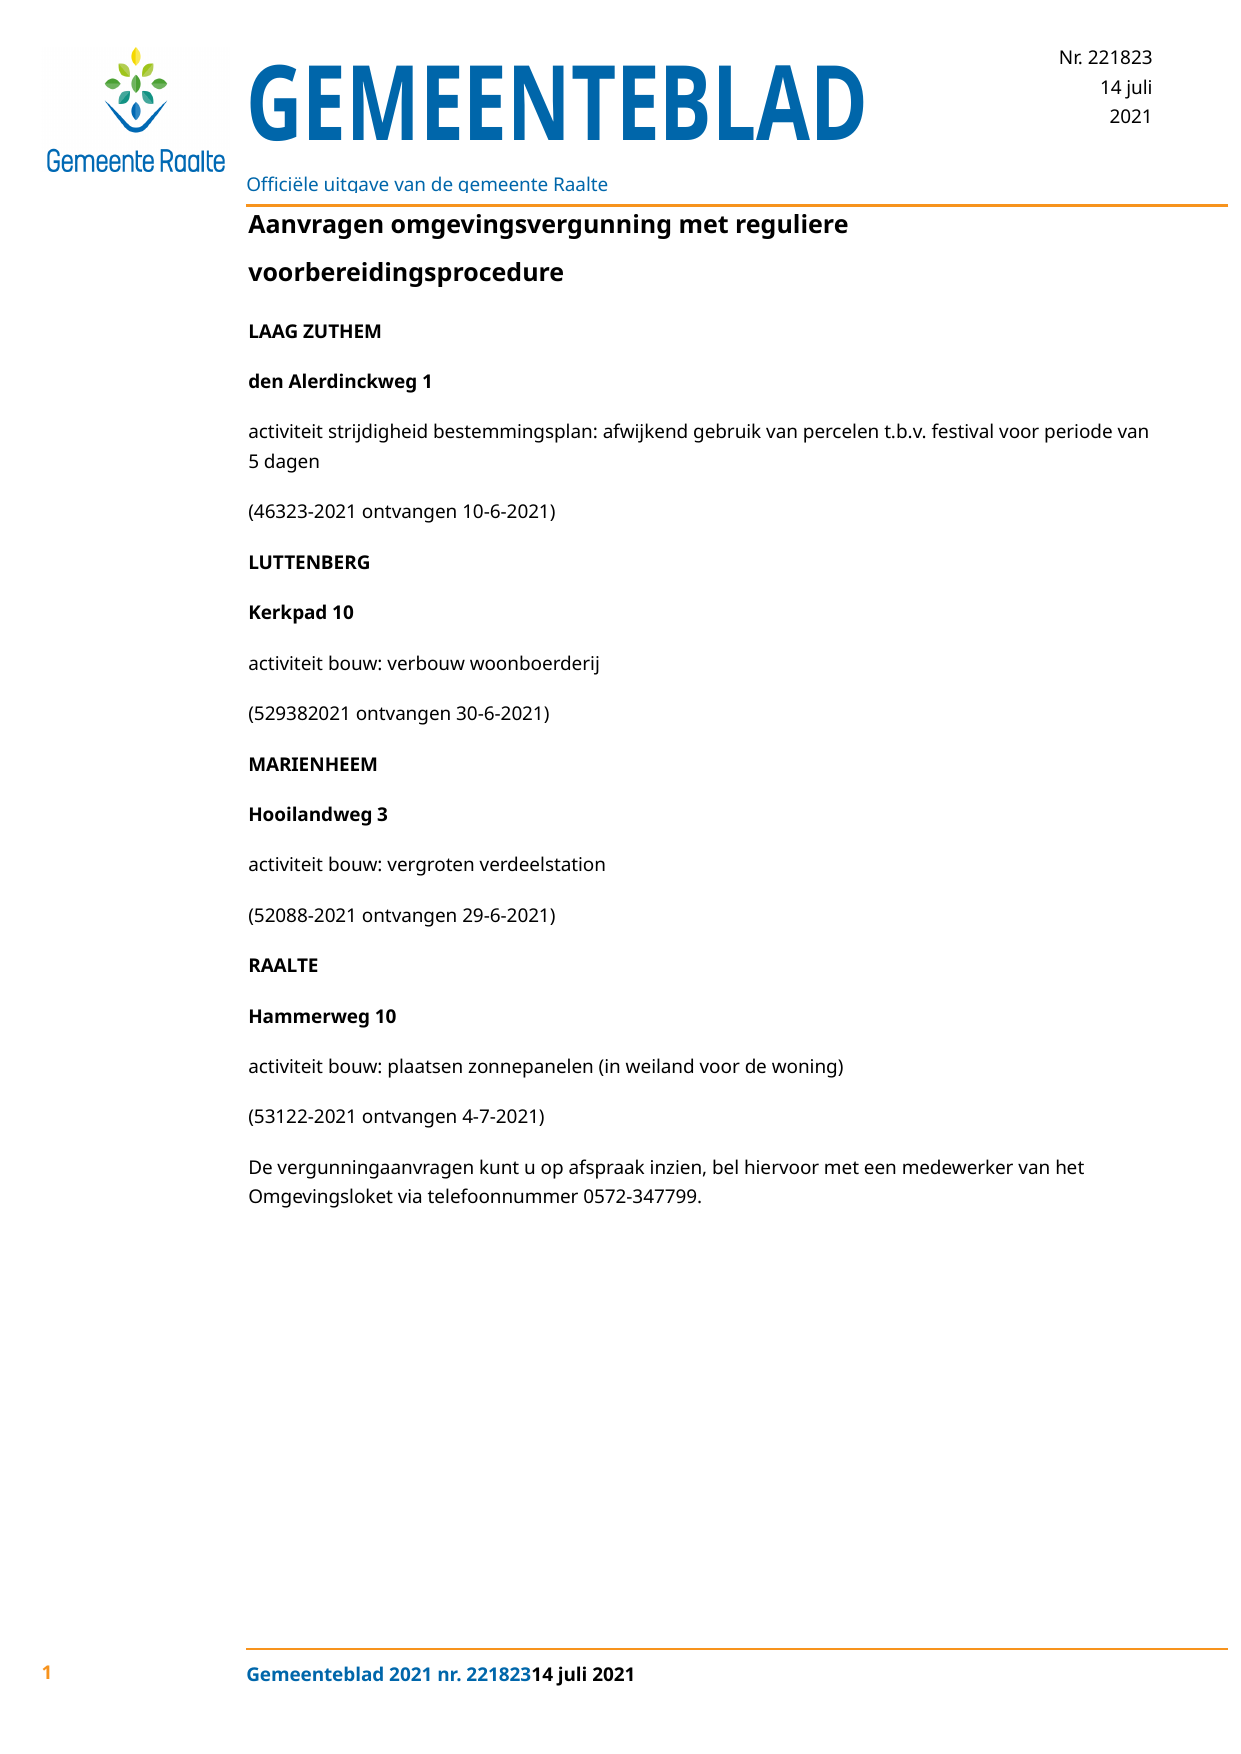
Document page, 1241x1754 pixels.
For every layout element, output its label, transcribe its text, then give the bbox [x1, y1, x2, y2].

text Hooilandweg 3 [248, 801, 1152, 827]
text Kerkpad 10 [248, 599, 1152, 625]
text LAAG ZUTHEM [248, 318, 1152, 344]
text activiteit strijdigheid bestemmingsplan: afwijkend gebruik van percelen t.b.v. festival voor periode van 5 dagen [248, 419, 1152, 474]
picture [41, 47, 231, 172]
text activiteit bouw: vergroten verdeelstation [248, 852, 1152, 877]
text den Alerdinckweg 1 [248, 368, 1152, 394]
text Aanvragen omgevingsvergunning met reguliere voorbereidingsprocedure [248, 207, 1152, 288]
text LUTTENBERG [248, 549, 1152, 575]
text (53122-2021 ontvangen 4-7-2021) [248, 1104, 1152, 1129]
text activiteit bouw: verbouw woonboerderij [248, 650, 1152, 676]
text De vergunningaanvragen kunt u op afspraak inzien, bel hiervoor met een medewerker van het Omgevingsloket via telefoonnummer 0572-347799. [248, 1154, 1152, 1209]
text Hammerweg 10 [248, 1003, 1152, 1029]
text (46323-2021 ontvangen 10-6-2021) [248, 499, 1152, 524]
text RAALTE [248, 952, 1152, 978]
text (529382021 ontvangen 30-6-2021) [248, 700, 1152, 726]
text activiteit bouw: plaatsen zonnepanelen (in weiland voor de woning) [248, 1053, 1152, 1079]
text MARIENHEEM [248, 751, 1152, 777]
text (52088-2021 ontvangen 29-6-2021) [248, 902, 1152, 928]
